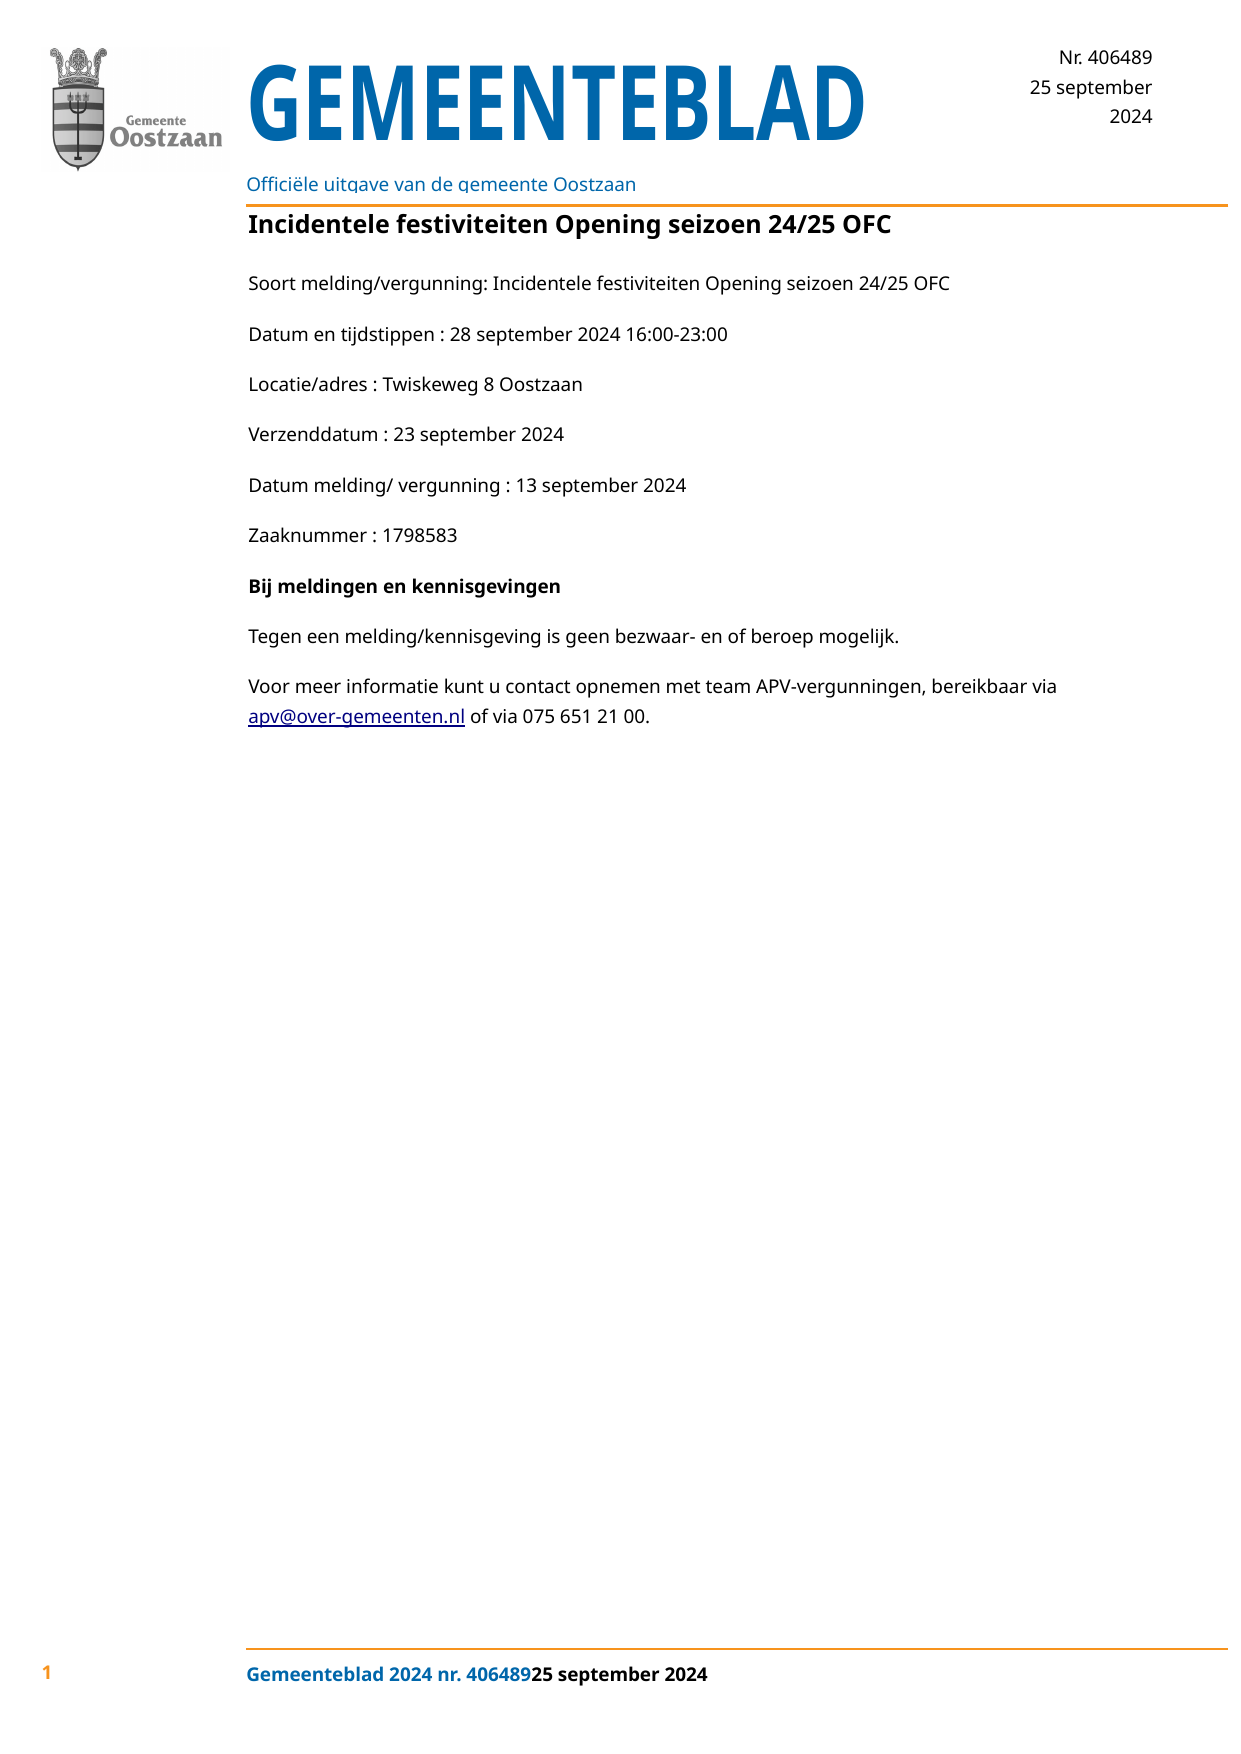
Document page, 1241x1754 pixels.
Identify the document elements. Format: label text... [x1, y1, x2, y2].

text Datum melding/ vergunning : 13 september 2024 [248, 472, 1152, 498]
text Verzenddatum : 23 september 2024 [248, 422, 1152, 447]
text Datum en tijdstippen : 28 september 2024 16:00-23:00 [248, 321, 1152, 346]
text Bij meldingen en kennisgevingen [248, 573, 1152, 598]
text Locatie/adres : Twiskeweg 8 Oostzaan [248, 371, 1152, 397]
picture [41, 47, 231, 172]
text Zaaknummer : 1798583 [248, 522, 1152, 548]
text Voor meer informatie kunt u contact opnemen met team APV-vergunningen, bereikbaar via apv@over-gemeenten.nl of via 075 651 21 00. [248, 674, 1152, 729]
text Tegen een melding/kennisgeving is geen bezwaar- en of beroep mogelijk. [248, 623, 1152, 649]
text Incidentele festiviteiten Opening seizoen 24/25 OFC [248, 207, 1152, 241]
text Soort melding/vergunning: Incidentele festiviteiten Opening seizoen 24/25 OFC [248, 270, 1152, 296]
